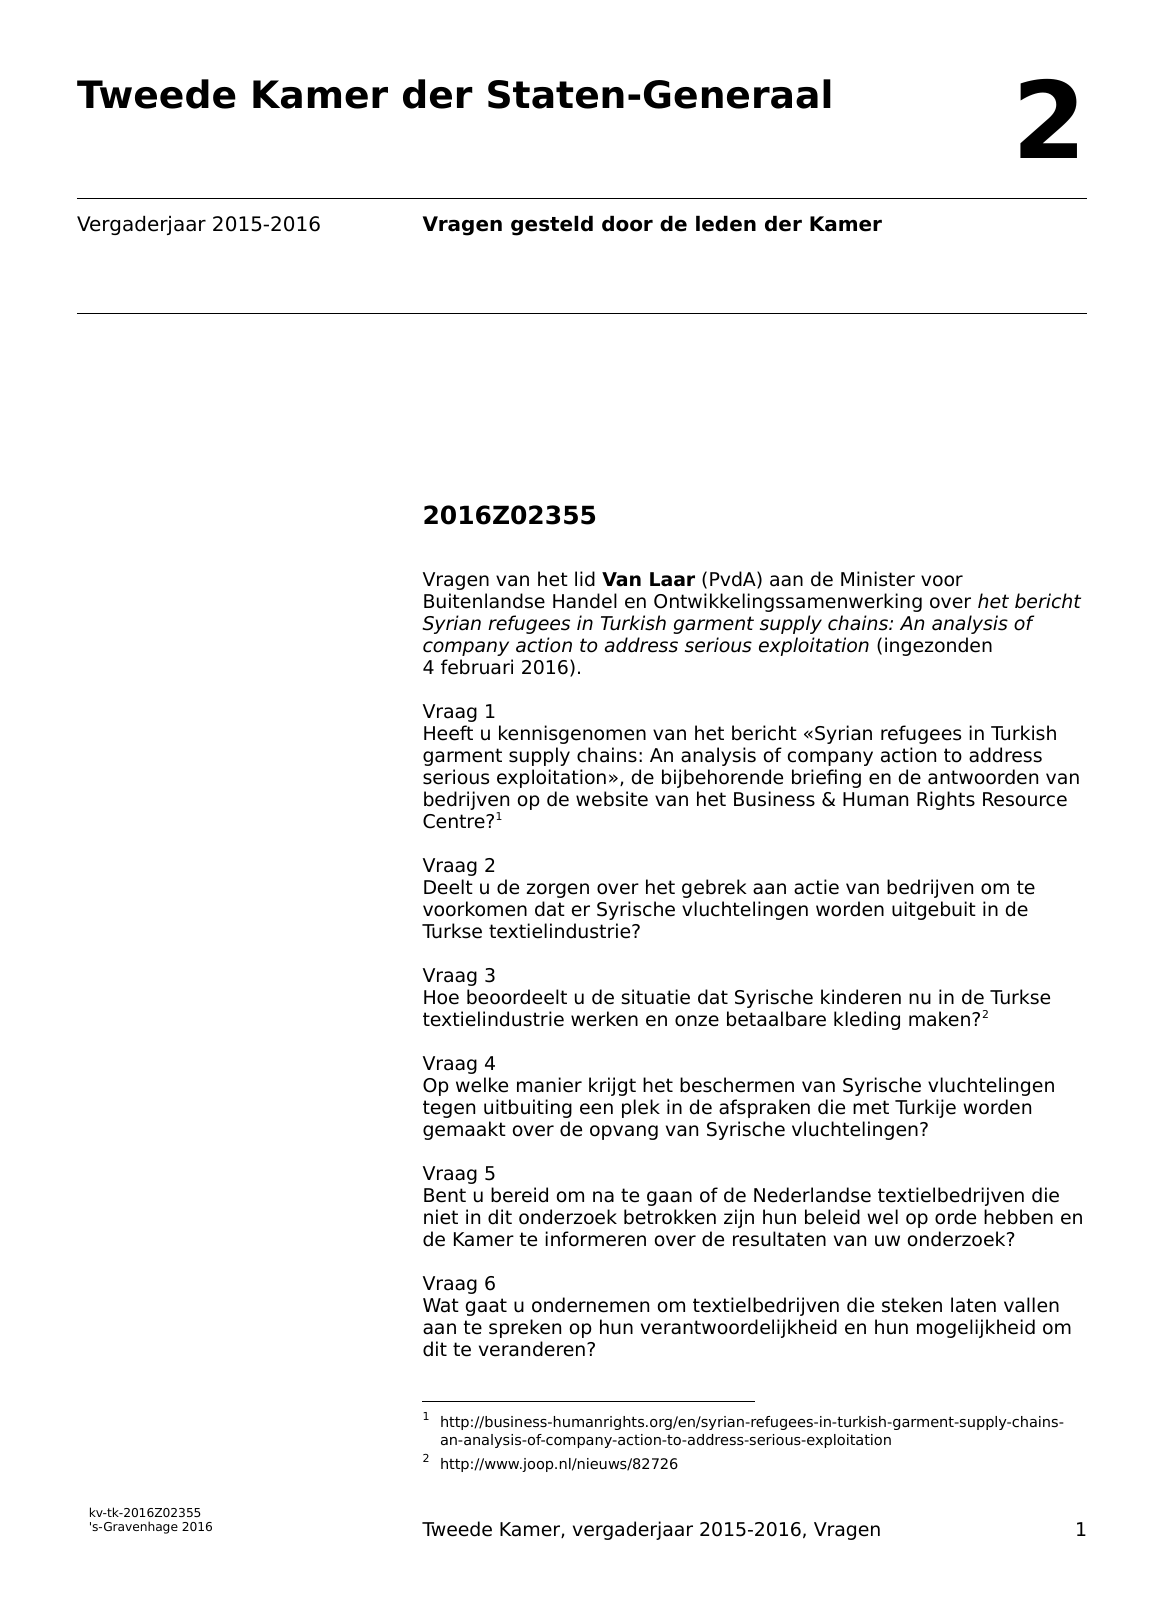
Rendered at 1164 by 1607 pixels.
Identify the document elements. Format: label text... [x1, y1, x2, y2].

table_header 2 [886, 59, 1087, 198]
text kv-tk-2016Z02355 [88, 1506, 323, 1520]
text Vraag 3 [422, 965, 1087, 987]
text Vraag 2 [422, 855, 1087, 877]
text Heeft u kennisgenomen van het bericht «Syrian refugees in Turkish garment supply chains: An analysis of company action to address serious exploitation», de bijbehorende briefing en de antwoorden van bedrijven op de website van het Business & Human Rights Resource Centre? [422, 723, 1087, 833]
text Bent u bereid om na te gaan of de Nederlandse textielbedrijven die niet in dit onderzoek betrokken zijn hun beleid wel op orde hebben en de Kamer te informeren over de resultaten van uw onderzoek? [422, 1185, 1087, 1251]
text Vraag 4 [422, 1053, 1087, 1075]
text Vraag 1 [422, 701, 1087, 723]
text Deelt u de zorgen over het gebrek aan actie van bedrijven om te voorkomen dat er Syrische vluchtelingen worden uitgebuit in de Turkse textielindustrie? [422, 877, 1087, 943]
text Vragen van het lid Van Laar (PvdA) aan de Minister voor Buitenlandse Handel en Ontwikkelingssamenwerking over het bericht Syrian refugees in Turkish garment supply chains: An analysis of company action to address serious exploitation (ingezonden 4 februari 2016). [422, 569, 1087, 679]
text 's-Gravenhage 2016 [88, 1520, 323, 1534]
text Vraag 6 [422, 1273, 1087, 1295]
text 2016Z02355 [422, 501, 1087, 531]
text Wat gaat u ondernemen om textielbedrijven die steken laten vallen aan te spreken op hun verantwoordelijkheid en hun mogelijkheid om dit te veranderen? [422, 1295, 1087, 1361]
text http://www.joop.nl/nieuws/82726 [422, 1452, 1087, 1474]
table_header Tweede Kamer der Staten-Generaal [77, 59, 886, 198]
text Vraag 5 [422, 1163, 1087, 1185]
table_cell Vergaderjaar 2015-2016 [77, 199, 422, 313]
text Hoe beoordeelt u de situatie dat Syrische kinderen nu in de Turkse textielindustrie werken en onze betaalbare kleding maken? [422, 987, 1087, 1031]
text http://business-humanrights.org/en/syrian-refugees-in-turkish-garment-supply-chains-an-analysis-of-company-action-to-address-serious-exploitation [422, 1410, 1087, 1449]
table_cell Vragen gesteld door de leden der Kamer [422, 199, 1087, 313]
text Op welke manier krijgt het beschermen van Syrische vluchtelingen tegen uitbuiting een plek in de afspraken die met Turkije worden gemaakt over de opvang van Syrische vluchtelingen? [422, 1075, 1087, 1141]
